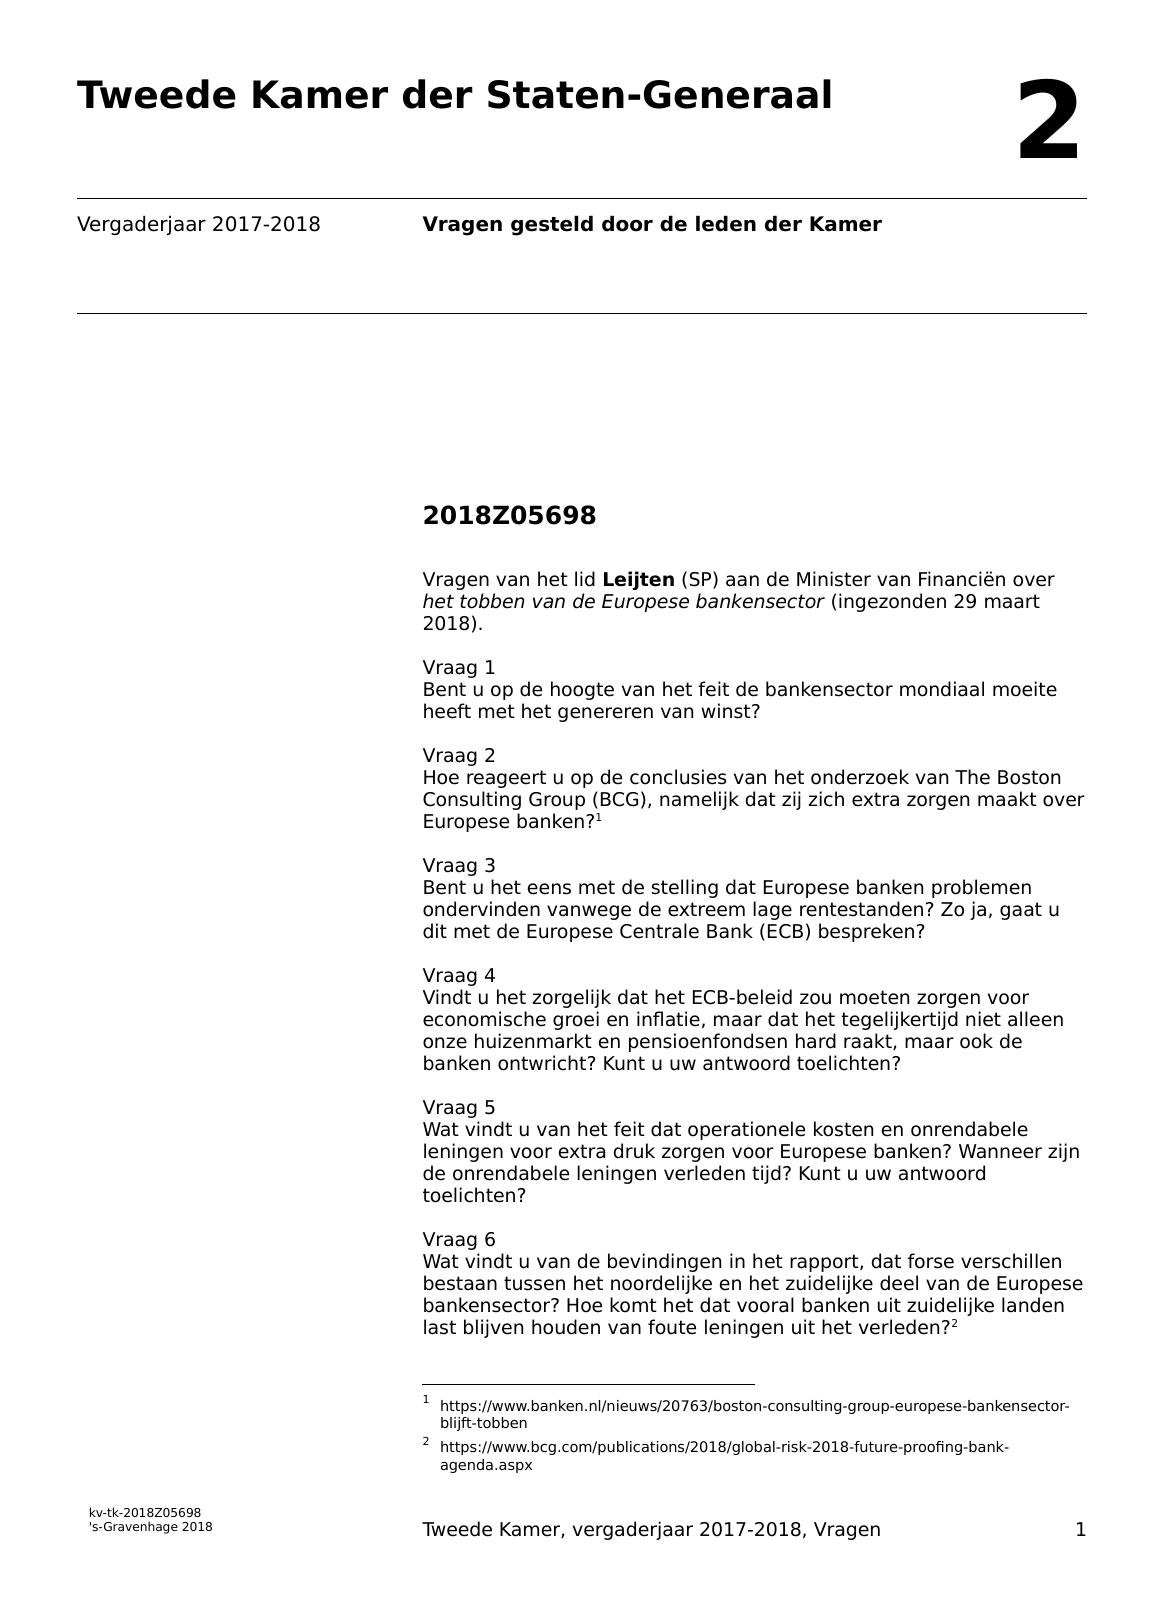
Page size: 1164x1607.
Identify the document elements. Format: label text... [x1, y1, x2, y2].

text 2018Z05698 [422, 501, 1087, 531]
table_cell Vergaderjaar 2017-2018 [77, 199, 422, 313]
text Bent u het eens met de stelling dat Europese banken problemen ondervinden vanwege de extreem lage rentestanden? Zo ja, gaat u dit met de Europese Centrale Bank (ECB) bespreken? [422, 877, 1087, 943]
table_cell Vragen gesteld door de leden der Kamer [422, 199, 1087, 313]
text kv-tk-2018Z05698 [88, 1506, 323, 1520]
text Vraag 5 [422, 1097, 1087, 1119]
text Vraag 4 [422, 965, 1087, 987]
text Vraag 6 [422, 1229, 1087, 1251]
text Vraag 1 [422, 657, 1087, 679]
text 's-Gravenhage 2018 [88, 1520, 323, 1534]
table_header 2 [886, 59, 1087, 198]
text Wat vindt u van het feit dat operationele kosten en onrendabele leningen voor extra druk zorgen voor Europese banken? Wanneer zijn de onrendabele leningen verleden tijd? Kunt u uw antwoord toelichten? [422, 1119, 1087, 1207]
table_header Tweede Kamer der Staten-Generaal [77, 59, 886, 198]
text Wat vindt u van de bevindingen in het rapport, dat forse verschillen bestaan tussen het noordelijke en het zuidelijke deel van de Europese bankensector? Hoe komt het dat vooral banken uit zuidelijke landen last blijven houden van foute leningen uit het verleden? [422, 1251, 1087, 1339]
text Hoe reageert u op de conclusies van het onderzoek van The Boston Consulting Group (BCG), namelijk dat zij zich extra zorgen maakt over Europese banken? [422, 767, 1087, 833]
text Vragen van het lid Leijten (SP) aan de Minister van Financiën over het tobben van de Europese bankensector (ingezonden 29 maart 2018). [422, 569, 1087, 635]
text https://www.bcg.com/publications/2018/global-risk-2018-future-proofing-bank-agenda.aspx [422, 1435, 1087, 1474]
text https://www.banken.nl/nieuws/20763/boston-consulting-group-europese-bankensector-blijft-tobben [422, 1393, 1087, 1432]
text Bent u op de hoogte van het feit de bankensector mondiaal moeite heeft met het genereren van winst? [422, 679, 1087, 723]
text Vraag 3 [422, 855, 1087, 877]
text Vraag 2 [422, 745, 1087, 767]
text Vindt u het zorgelijk dat het ECB-beleid zou moeten zorgen voor economische groei en inflatie, maar dat het tegelijkertijd niet alleen onze huizenmarkt en pensioenfondsen hard raakt, maar ook de banken ontwricht? Kunt u uw antwoord toelichten? [422, 987, 1087, 1075]
